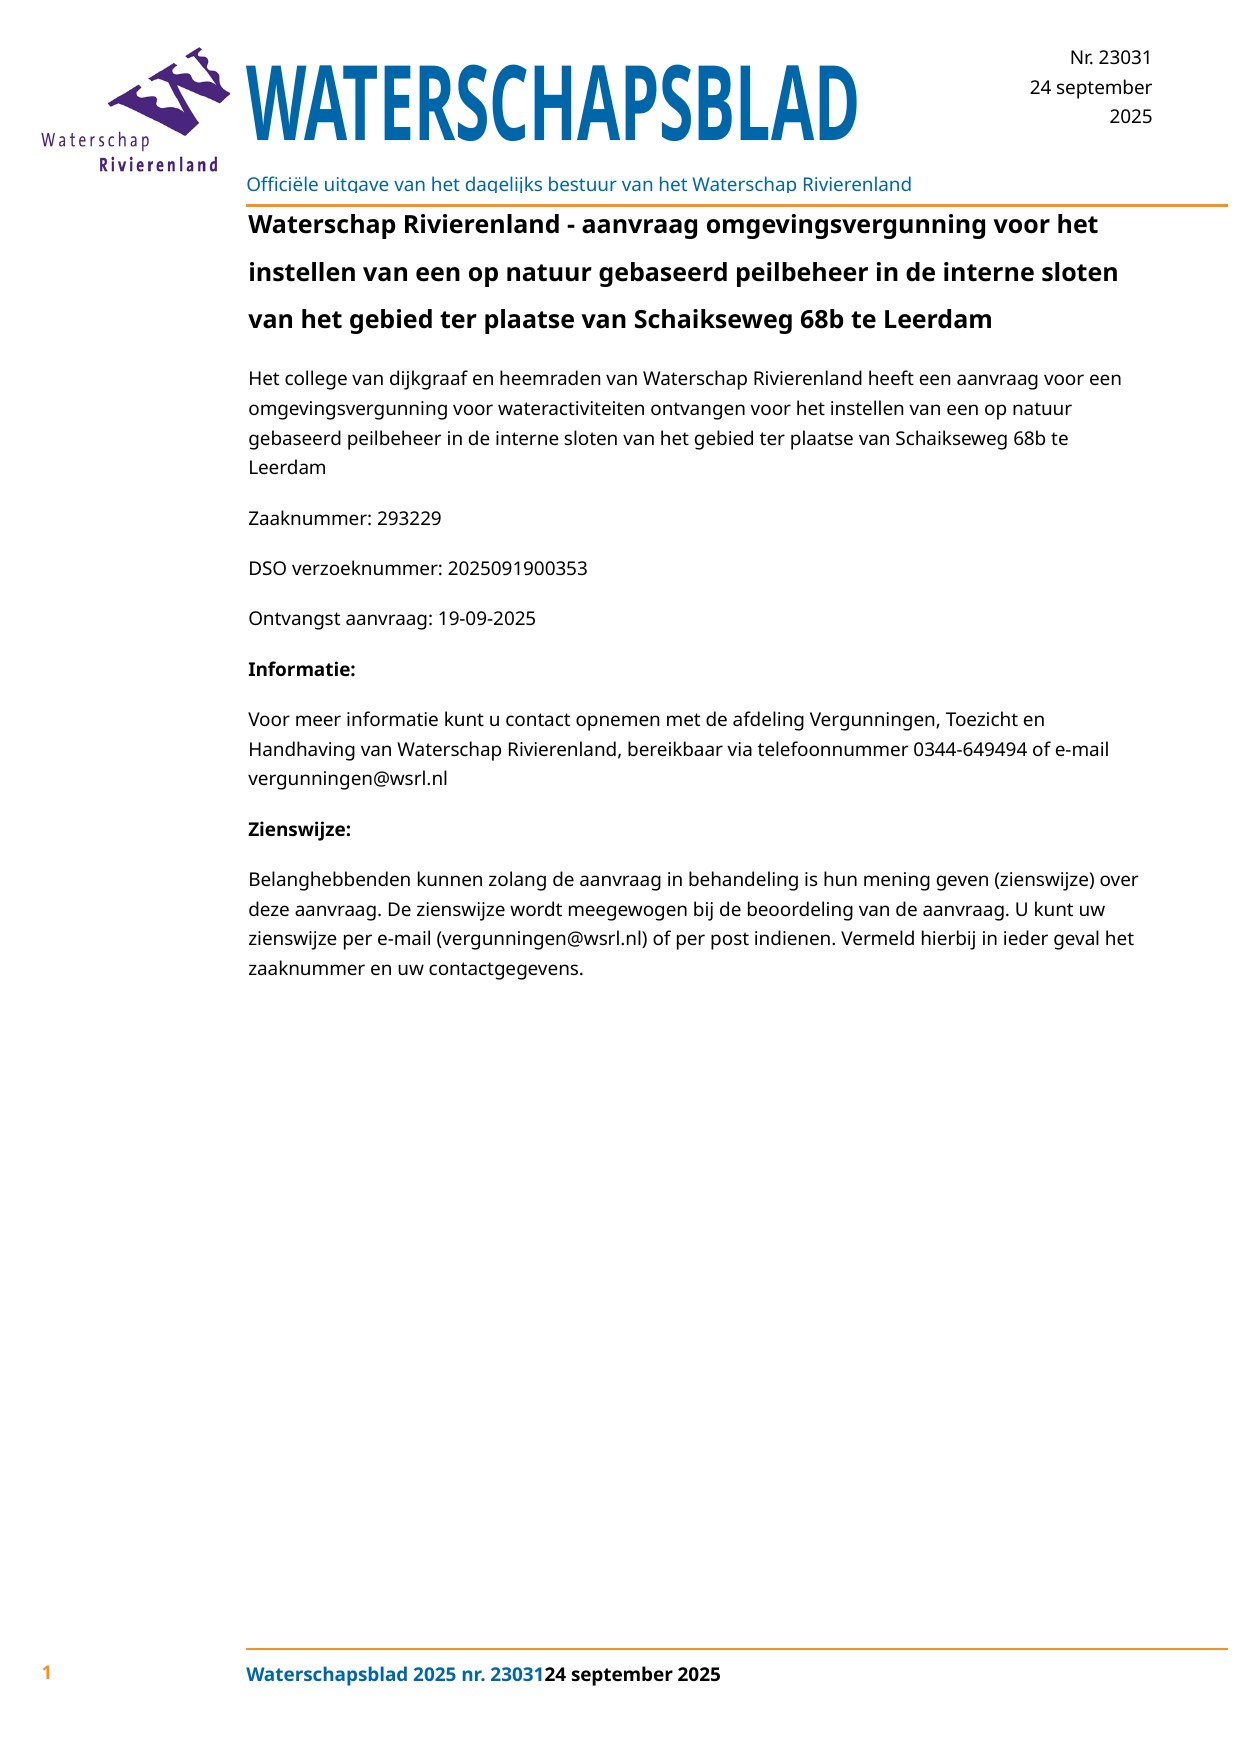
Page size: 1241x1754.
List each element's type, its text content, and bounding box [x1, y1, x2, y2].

text Waterschap Rivierenland - aanvraag omgevingsvergunning voor het instellen van een op natuur gebaseerd peilbeheer in de interne sloten van het gebied ter plaatse van Schaikseweg 68b te Leerdam [248, 207, 1152, 336]
text DSO verzoeknummer: 2025091900353 [248, 555, 1152, 581]
text Zaaknummer: 293229 [248, 505, 1152, 530]
text Informatie: [248, 656, 1152, 682]
text Zienswijze: [248, 816, 1152, 842]
text Belanghebbenden kunnen zolang de aanvraag in behandeling is hun mening geven (zienswijze) over deze aanvraag. De zienswijze wordt meegewogen bij de beoordeling van de aanvraag. U kunt uw zienswijze per e-mail (vergunningen@wsrl.nl) of per post indienen. Vermeld hierbij in ieder geval het zaaknummer en uw contactgegevens. [248, 866, 1152, 981]
text Voor meer informatie kunt u contact opnemen met de afdeling Vergunningen, Toezicht en Handhaving van Waterschap Rivierenland, bereikbaar via telefoonnummer 0344-649494 of e-mail vergunningen@wsrl.nl [248, 706, 1152, 791]
picture [41, 47, 231, 172]
text Het college van dijkgraaf en heemraden van Waterschap Rivierenland heeft een aanvraag voor een omgevingsvergunning voor wateractiviteiten ontvangen voor het instellen van een op natuur gebaseerd peilbeheer in de interne sloten van het gebied ter plaatse van Schaikseweg 68b te Leerdam [248, 366, 1152, 480]
text Ontvangst aanvraag: 19-09-2025 [248, 606, 1152, 631]
